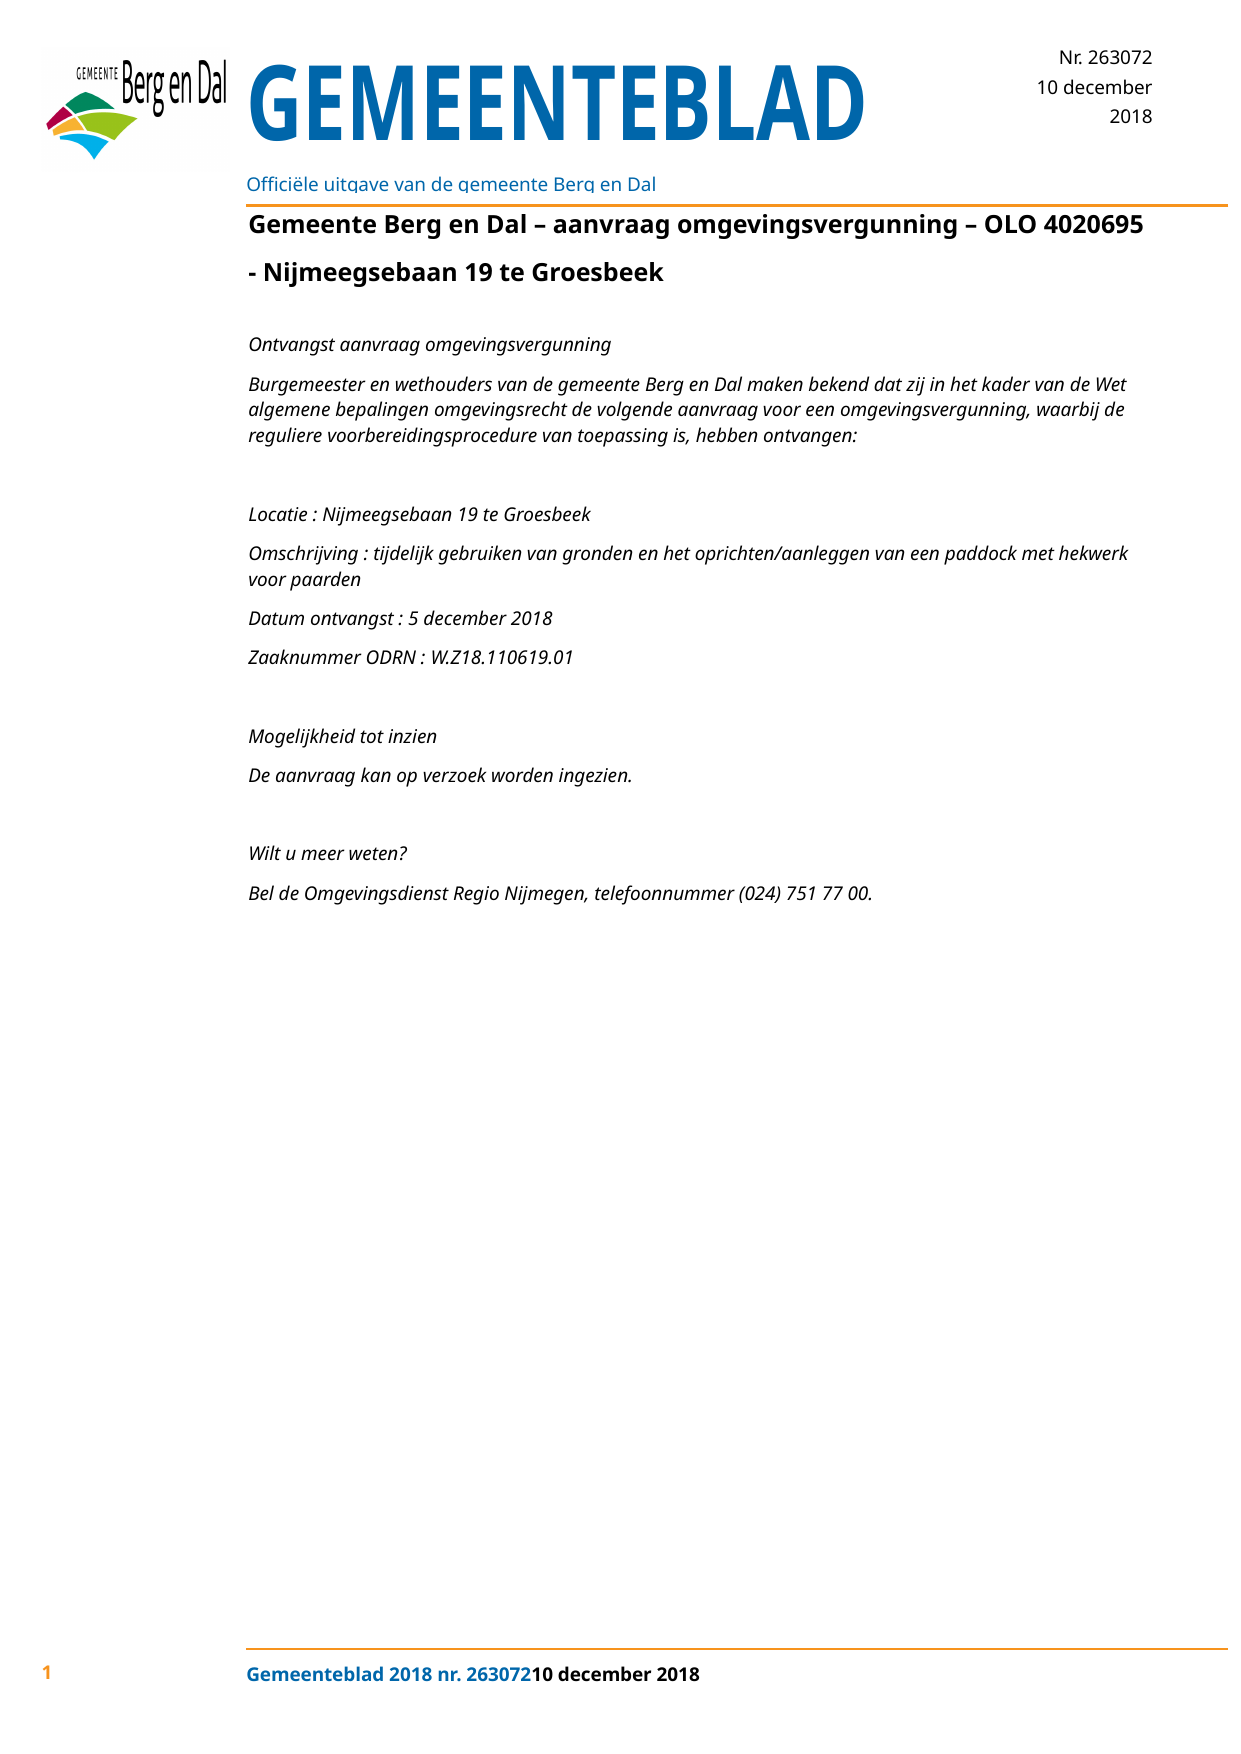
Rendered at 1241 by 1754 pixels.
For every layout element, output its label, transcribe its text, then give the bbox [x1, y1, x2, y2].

text Gemeente Berg en Dal – aanvraag omgevingsvergunning – OLO 4020695 - Nijmeegsebaan 19 te Groesbeek [248, 207, 1152, 288]
text Burgemeester en wethouders van de gemeente Berg en Dal maken bekend dat zij in het kader van de Wet algemene bepalingen omgevingsrecht de volgende aanvraag voor een omgevingsvergunning, waarbij de reguliere voorbereidingsprocedure van toepassing is, hebben ontvangen: [248, 371, 1152, 448]
text Datum ontvangst : 5 december 2018 [248, 605, 1152, 631]
text Zaaknummer ODRN : W.Z18.110619.01 [248, 644, 1152, 670]
text Bel de Omgevingsdienst Regio Nijmegen, telefoonnummer (024) 751 77 00. [248, 880, 1152, 906]
text Ontvangst aanvraag omgevingsvergunning [248, 331, 1152, 357]
text Wilt u meer weten? [248, 841, 1152, 866]
text Locatie : Nijmeegsebaan 19 te Groesbeek [248, 501, 1152, 526]
picture [41, 47, 231, 172]
text Omschrijving : tijdelijk gebruiken van gronden en het oprichten/aanleggen van een paddock met hekwerk voor paarden [248, 540, 1152, 591]
text De aanvraag kan op verzoek worden ingezien. [248, 762, 1152, 788]
text Mogelijkheid tot inzien [248, 723, 1152, 748]
